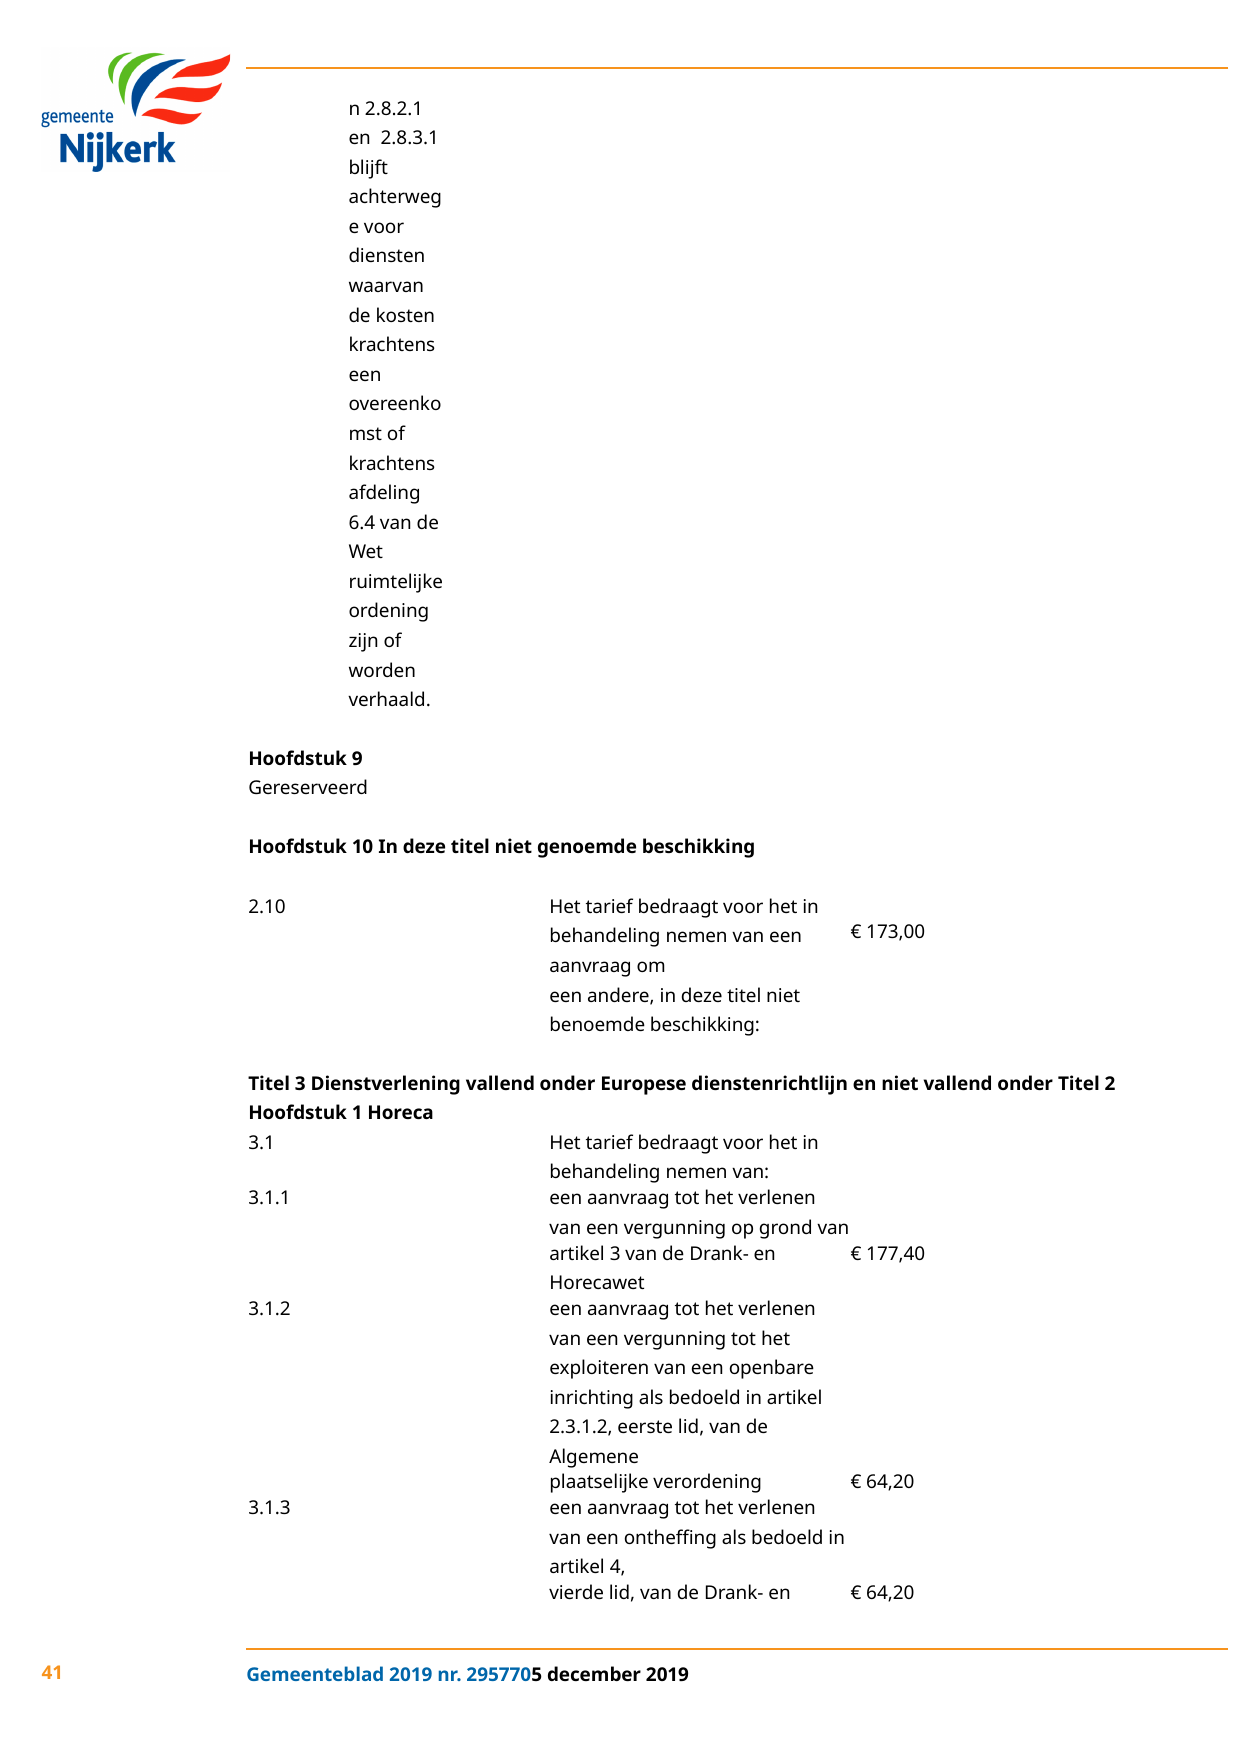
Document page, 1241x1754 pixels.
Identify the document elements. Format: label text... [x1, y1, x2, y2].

table_cell een aanvraag tot het verlenen van een ontheffing als bedoeld in artikel 4, [549, 1495, 850, 1579]
table_cell [850, 1495, 1152, 1579]
table_cell € 173,00 [850, 919, 1152, 1037]
table_cell € 64,20 [850, 1469, 1152, 1494]
table_header 2.10 [248, 893, 549, 1037]
table_cell vierde lid, van de Drank- en [549, 1579, 850, 1605]
table_cell 3.1.1 [248, 1185, 549, 1240]
table_header 3.1 [248, 1129, 549, 1184]
table_cell 3.1.2 [248, 1295, 549, 1469]
text Hoofdstuk 1 Horeca [248, 1099, 1152, 1125]
table_cell 3.1.3 [248, 1495, 549, 1579]
table_cell plaatselijke verordening [549, 1469, 850, 1494]
table_cell € 64,20 [850, 1579, 1152, 1605]
table_cell n 2.8.2.1 en 2.8.3.1 blijft achterwege voor diensten waarvan de kosten krachtens een overeenkomst of krachtens afdeling 6.4 van de Wet ruimtelijke ordening zijn of worden verhaald. [348, 95, 449, 712]
text Titel 3 Dienstverlening vallend onder Europese dienstenrichtlijn en niet vallend onder Titel 2 [248, 1070, 1152, 1096]
table_cell [248, 1579, 549, 1605]
table_cell € 177,40 [850, 1240, 1152, 1295]
table_header [850, 893, 1152, 919]
table_cell [248, 1240, 549, 1295]
table_header Het tarief bedraagt voor het in behandeling nemen van: [549, 1129, 850, 1184]
text Hoofdstuk 10 In deze titel niet genoemde beschikking [248, 834, 1152, 859]
table_header Het tarief bedraagt voor het in behandeling nemen van een aanvraag om een andere, in deze titel niet benoemde beschikking: [549, 893, 850, 1037]
table_cell [850, 1295, 1152, 1469]
table_header [850, 1129, 1152, 1184]
table_cell een aanvraag tot het verlenen van een vergunning op grond van [549, 1185, 850, 1240]
table_cell [449, 95, 549, 712]
table_cell artikel 3 van de Drank- en Horecawet [549, 1240, 850, 1295]
table_cell een aanvraag tot het verlenen van een vergunning tot het exploiteren van een openbare inrichting als bedoeld in artikel 2.3.1.2, eerste lid, van de Algemene [549, 1295, 850, 1469]
table_cell [850, 1185, 1152, 1240]
picture [41, 47, 231, 172]
text Gereserveerd [248, 774, 1152, 800]
table_cell [248, 95, 348, 712]
table_cell [248, 1469, 549, 1494]
text Hoofdstuk 9 [248, 745, 1152, 771]
